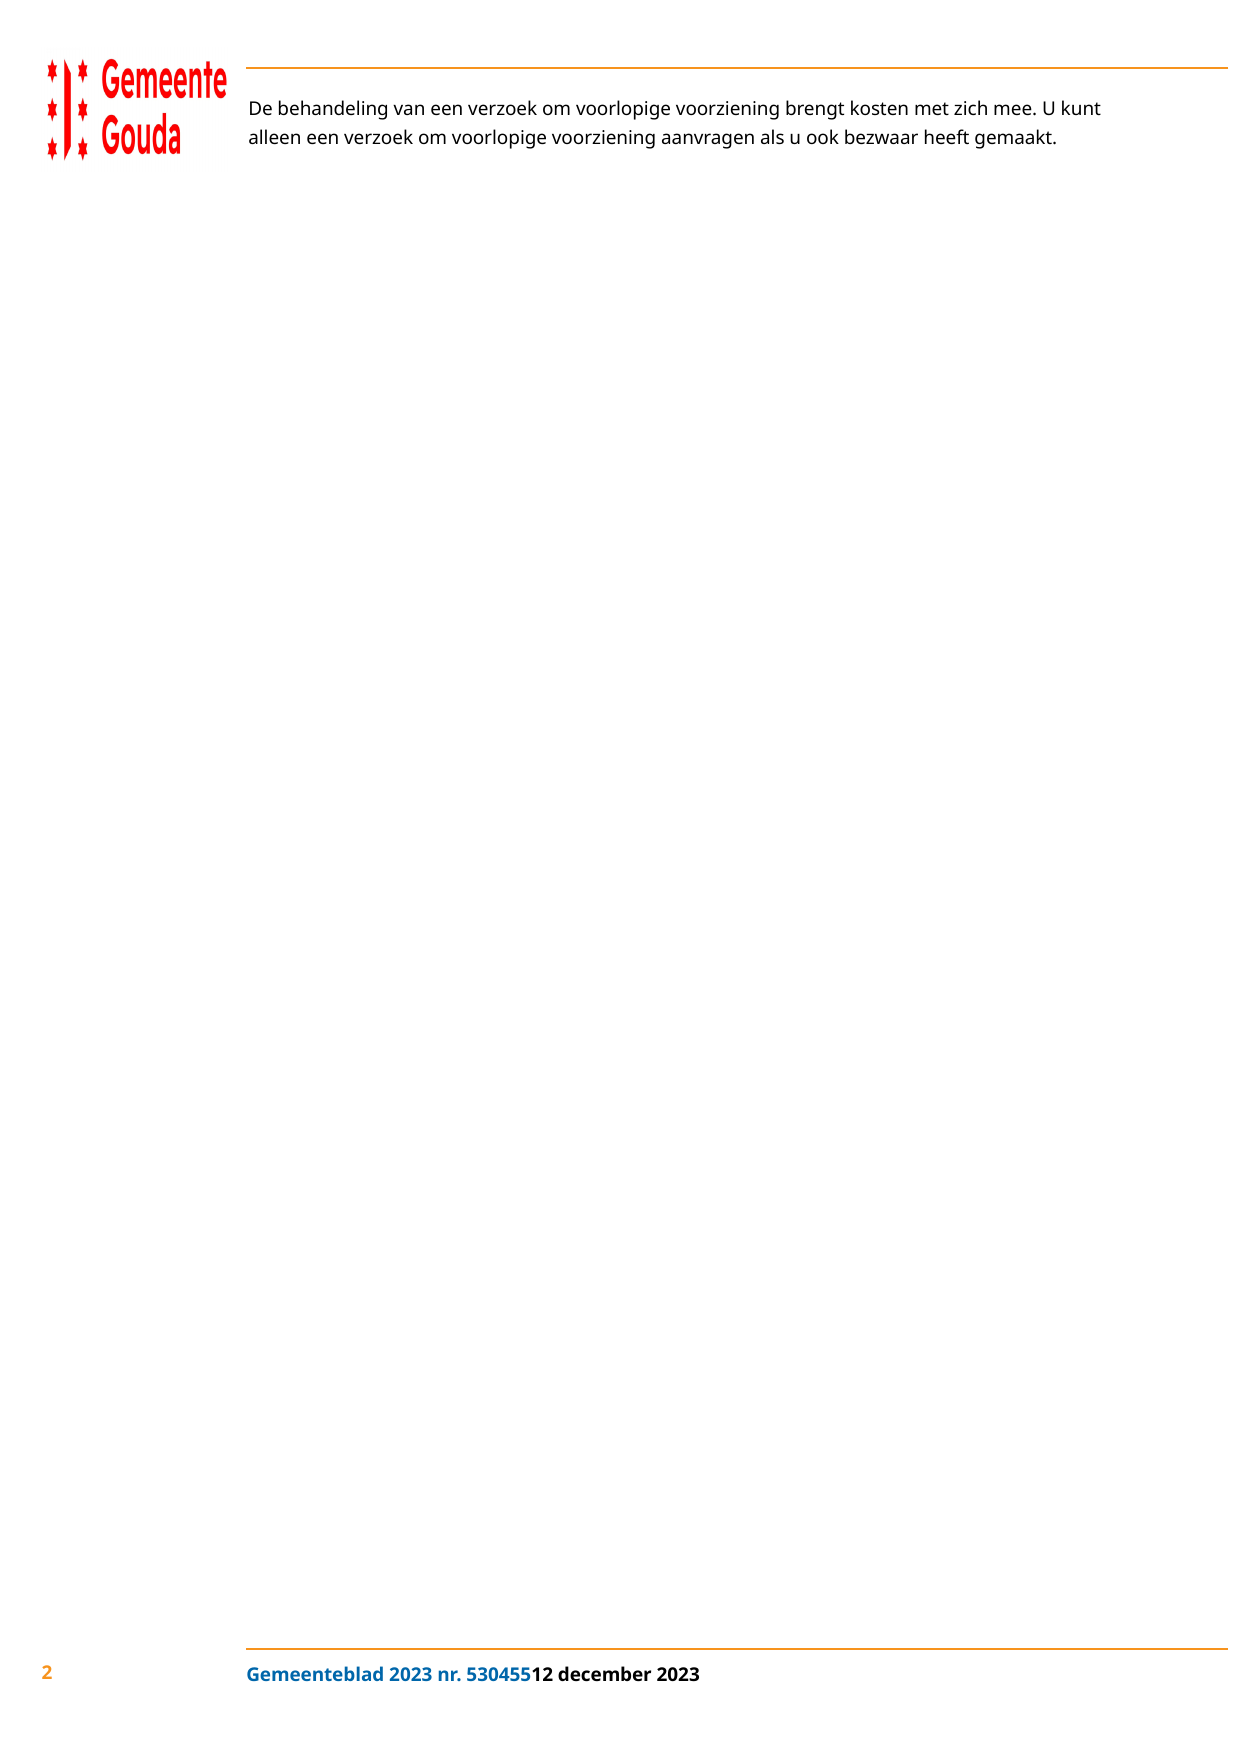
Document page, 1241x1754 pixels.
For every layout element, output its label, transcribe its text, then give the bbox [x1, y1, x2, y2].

text De behandeling van een verzoek om voorlopige voorziening brengt kosten met zich mee. U kunt alleen een verzoek om voorlopige voorziening aanvragen als u ook bezwaar heeft gemaakt. [248, 95, 1152, 150]
picture [41, 47, 231, 172]
